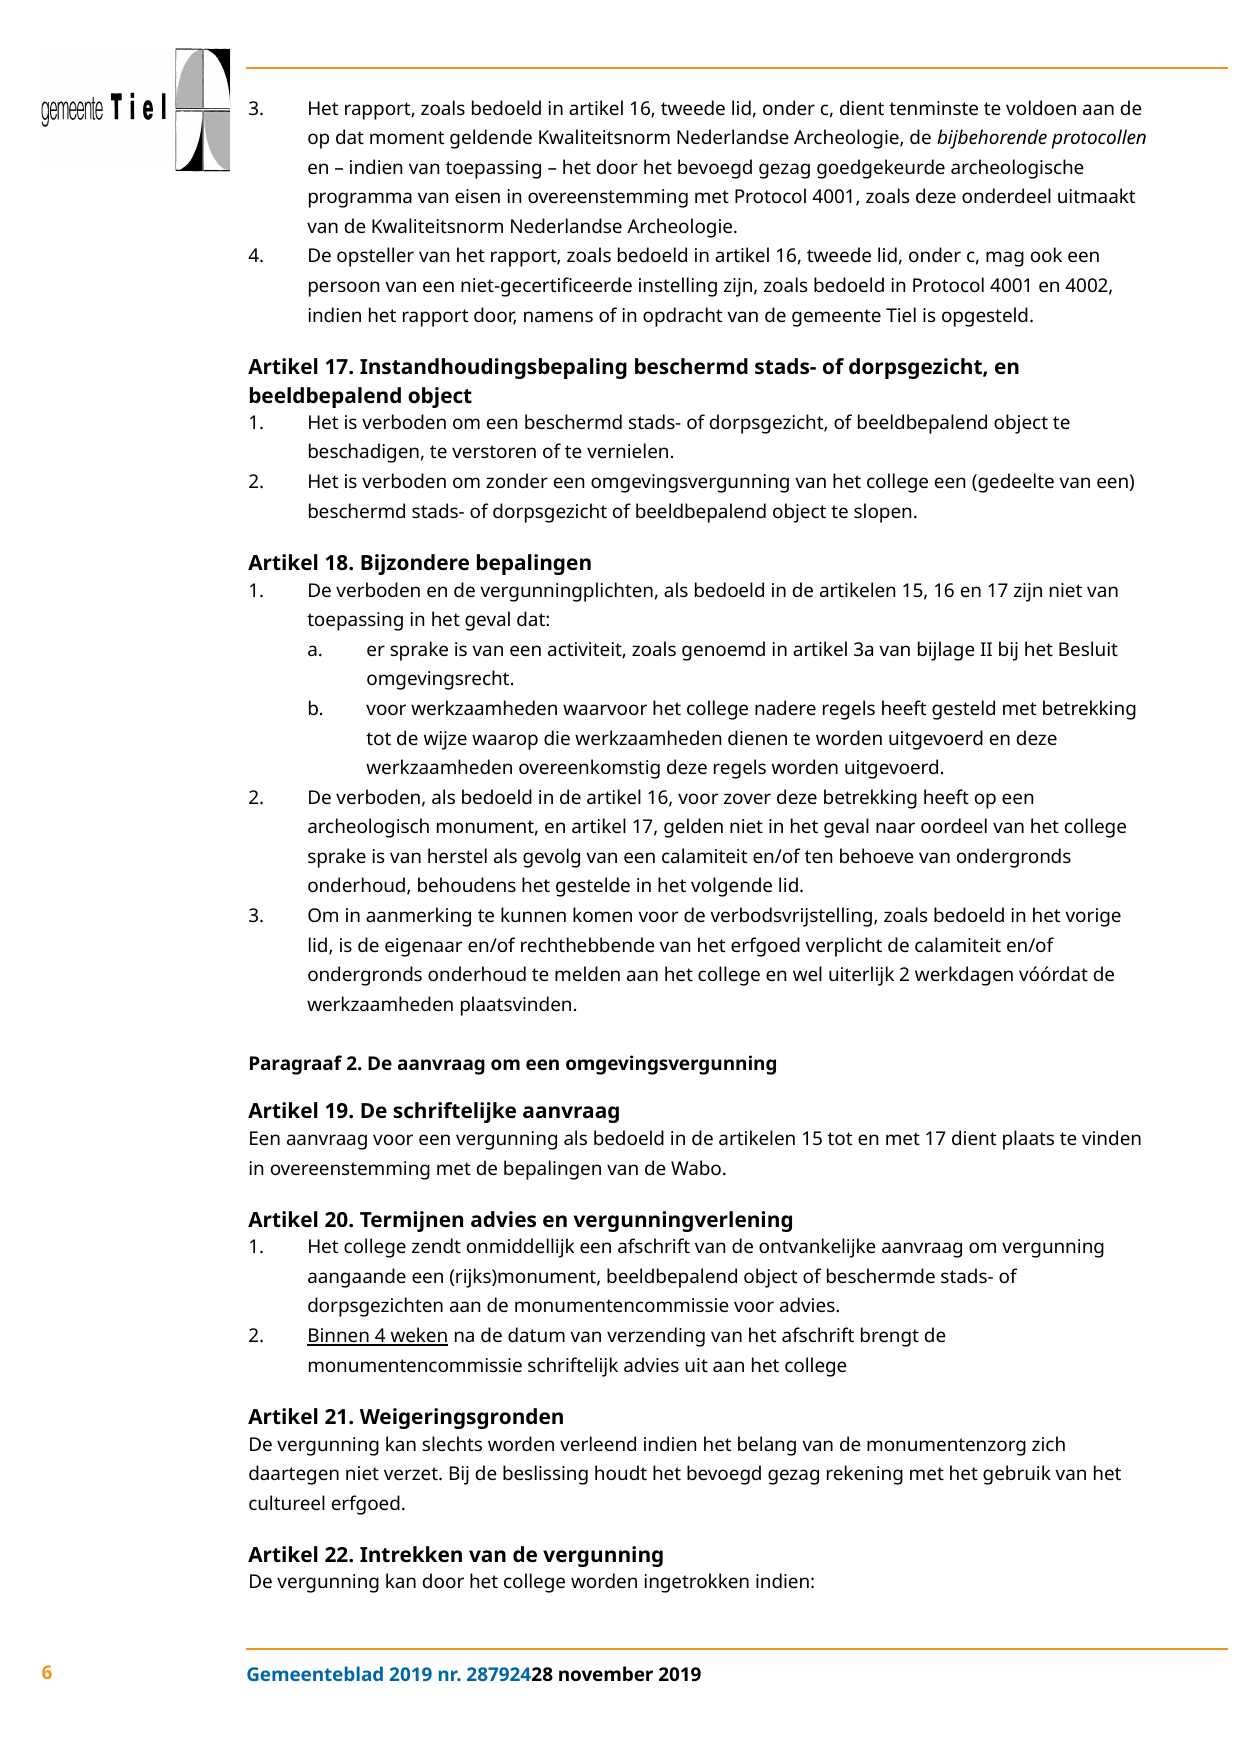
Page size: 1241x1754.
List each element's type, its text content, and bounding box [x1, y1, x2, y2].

list Om in aanmerking te kunnen komen voor de verbodsvrijstelling, zoals bedoeld in het vorige lid, is de eigenaar en/of rechthebbende van het erfgoed verplicht de calamiteit en/of ondergronds onderhoud te melden aan het college en wel uiterlijk 2 werkdagen vóórdat de werkzaamheden plaatsvinden. [248, 902, 1152, 1017]
picture [41, 47, 231, 172]
list Het college zendt onmiddellijk een afschrift van de ontvankelijke aanvraag om vergunning aangaande een (rijks)monument, beeldbepalend object of beschermde stads- of dorpsgezichten aan de monumentencommissie voor advies. [248, 1233, 1152, 1318]
list Het rapport, zoals bedoeld in artikel 16, tweede lid, onder c, dient tenminste te voldoen aan de op dat moment geldende Kwaliteitsnorm Nederlandse Archeologie, de bijbehorende protocollen en – indien van toepassing – het door het bevoegd gezag goedgekeurde archeologische programma van eisen in overeenstemming met Protocol 4001, zoals deze onderdeel uitmaakt van de Kwaliteitsnorm Nederlandse Archeologie. [248, 95, 1152, 239]
text Een aanvraag voor een vergunning als bedoeld in de artikelen 15 tot en met 17 dient plaats te vinden in overeenstemming met de bepalingen van de Wabo. [248, 1125, 1152, 1180]
text Paragraaf 2. De aanvraag om een omgevingsvergunning [248, 1050, 1152, 1076]
list Binnen 4 weken na de datum van verzending van het afschrift brengt de monumentencommissie schriftelijk advies uit aan het college [248, 1322, 1152, 1378]
text Artikel 20. Termijnen advies en vergunningverlening [248, 1205, 1152, 1233]
list De verboden en de vergunningplichten, als bedoeld in de artikelen 15, 16 en 17 zijn niet van toepassing in het geval dat: [248, 577, 1152, 632]
text Artikel 17. Instandhoudingsbepaling beschermd stads- of dorpsgezicht, en beeldbepalend object [248, 352, 1152, 409]
list De verboden, als bedoeld in de artikel 16, voor zover deze betrekking heeft op een archeologisch monument, en artikel 17, gelden niet in het geval naar oordeel van het college sprake is van herstel als gevolg van een calamiteit en/of ten behoeve van ondergronds onderhoud, behoudens het gestelde in het volgende lid. [248, 784, 1152, 898]
list er sprake is van een activiteit, zoals genoemd in artikel 3a van bijlage II bij het Besluit omgevingsrecht. [307, 636, 1152, 691]
text De vergunning kan door het college worden ingetrokken indien: [248, 1569, 1152, 1594]
text De vergunning kan slechts worden verleend indien het belang van de monumentenzorg zich daartegen niet verzet. Bij de beslissing houdt het bevoegd gezag rekening met het gebruik van het cultureel erfgoed. [248, 1431, 1152, 1516]
list Het is verboden om een beschermd stads- of dorpsgezicht, of beeldbepalend object te beschadigen, te verstoren of te vernielen. [248, 409, 1152, 464]
text Artikel 22. Intrekken van de vergunning [248, 1540, 1152, 1569]
list Het is verboden om zonder een omgevingsvergunning van het college een (gedeelte van een) beschermd stads- of dorpsgezicht of beeldbepalend object te slopen. [248, 468, 1152, 524]
text Artikel 18. Bijzondere bepalingen [248, 548, 1152, 577]
list De opsteller van het rapport, zoals bedoeld in artikel 16, tweede lid, onder c, mag ook een persoon van een niet-gecertificeerde instelling zijn, zoals bedoeld in Protocol 4001 en 4002, indien het rapport door, namens of in opdracht van de gemeente Tiel is opgesteld. [248, 243, 1152, 328]
list voor werkzaamheden waarvoor het college nadere regels heeft gesteld met betrekking tot de wijze waarop die werkzaamheden dienen te worden uitgevoerd en deze werkzaamheden overeenkomstig deze regels worden uitgevoerd. [307, 695, 1152, 780]
text Artikel 19. De schriftelijke aanvraag [248, 1097, 1152, 1125]
text Artikel 21. Weigeringsgronden [248, 1402, 1152, 1431]
